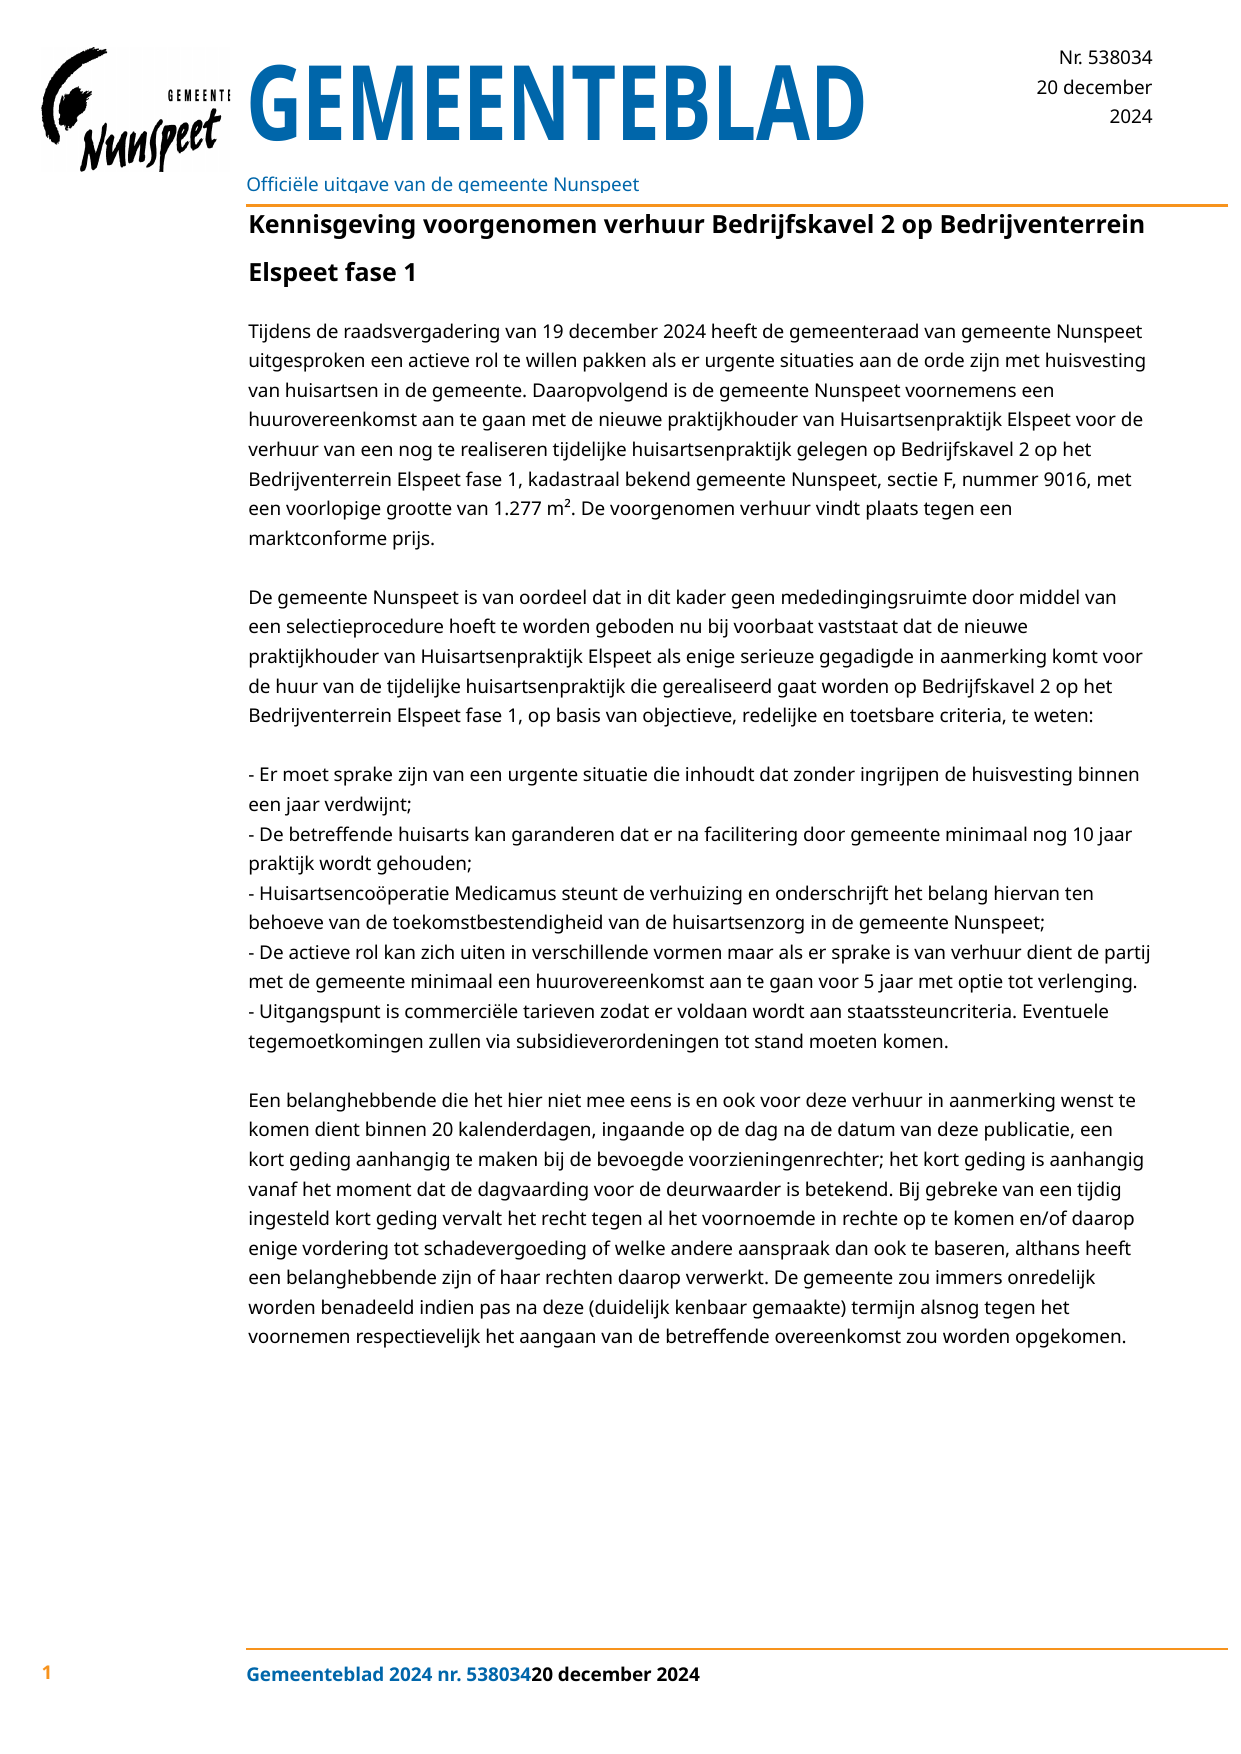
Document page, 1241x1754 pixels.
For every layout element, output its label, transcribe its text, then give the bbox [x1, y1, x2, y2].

text Tijdens de raadsvergadering van 19 december 2024 heeft de gemeenteraad van gemeente Nunspeet uitgesproken een actieve rol te willen pakken als er urgente situaties aan de orde zijn met huisvesting van huisartsen in de gemeente. Daaropvolgend is de gemeente Nunspeet voornemens een huurovereenkomst aan te gaan met de nieuwe praktijkhouder van Huisartsenpraktijk Elspeet voor de verhuur van een nog te realiseren tijdelijke huisartsenpraktijk gelegen op Bedrijfskavel 2 op het Bedrijventerrein Elspeet fase 1, kadastraal bekend gemeente Nunspeet, sectie F, nummer 9016, met een voorlopige grootte van 1.277 m². De voorgenomen verhuur vindt plaats tegen een marktconforme prijs. [248, 318, 1152, 551]
text - Huisartsencoöperatie Medicamus steunt de verhuizing en onderschrijft het belang hiervan ten behoeve van de toekomstbestendigheid van de huisartsenzorg in de gemeente Nunspeet; [248, 880, 1152, 935]
text - Uitgangspunt is commerciële tarieven zodat er voldaan wordt aan staatssteuncriteria. Eventuele tegemoetkomingen zullen via subsidieverordeningen tot stand moeten komen. [248, 998, 1152, 1054]
text - De actieve rol kan zich uiten in verschillende vormen maar als er sprake is van verhuur dient de partij met de gemeente minimaal een huurovereenkomst aan te gaan voor 5 jaar met optie tot verlenging. [248, 939, 1152, 994]
text Kennisgeving voorgenomen verhuur Bedrijfskavel 2 op Bedrijventerrein Elspeet fase 1 [248, 207, 1152, 288]
text Een belanghebbende die het hier niet mee eens is en ook voor deze verhuur in aanmerking wenst te komen dient binnen 20 kalenderdagen, ingaande op de dag na de datum van deze publicatie, een kort geding aanhangig te maken bij de bevoegde voorzieningenrechter; het kort geding is aanhangig vanaf het moment dat de dagvaarding voor de deurwaarder is betekend. Bij gebreke van een tijdig ingesteld kort geding vervalt het recht tegen al het voornoemde in rechte op te komen en/of daarop enige vordering tot schadevergoeding of welke andere aanspraak dan ook te baseren, althans heeft een belanghebbende zijn of haar rechten daarop verwerkt. De gemeente zou immers onredelijk worden benadeeld indien pas na deze (duidelijk kenbaar gemaakte) termijn alsnog tegen het voornemen respectievelijk het aangaan van de betreffende overeenkomst zou worden opgekomen. [248, 1087, 1152, 1349]
text De gemeente Nunspeet is van oordeel dat in dit kader geen mededingingsruimte door middel van een selectieprocedure hoeft te worden geboden nu bij voorbaat vaststaat dat de nieuwe praktijkhouder van Huisartsenpraktijk Elspeet als enige serieuze gegadigde in aanmerking komt voor de huur van de tijdelijke huisartsenpraktijk die gerealiseerd gaat worden op Bedrijfskavel 2 op het Bedrijventerrein Elspeet fase 1, op basis van objectieve, redelijke en toetsbare criteria, te weten: [248, 584, 1152, 728]
text - Er moet sprake zijn van een urgente situatie die inhoudt dat zonder ingrijpen de huisvesting binnen een jaar verdwijnt; [248, 762, 1152, 817]
picture [41, 47, 231, 172]
text - De betreffende huisarts kan garanderen dat er na facilitering door gemeente minimaal nog 10 jaar praktijk wordt gehouden; [248, 821, 1152, 876]
